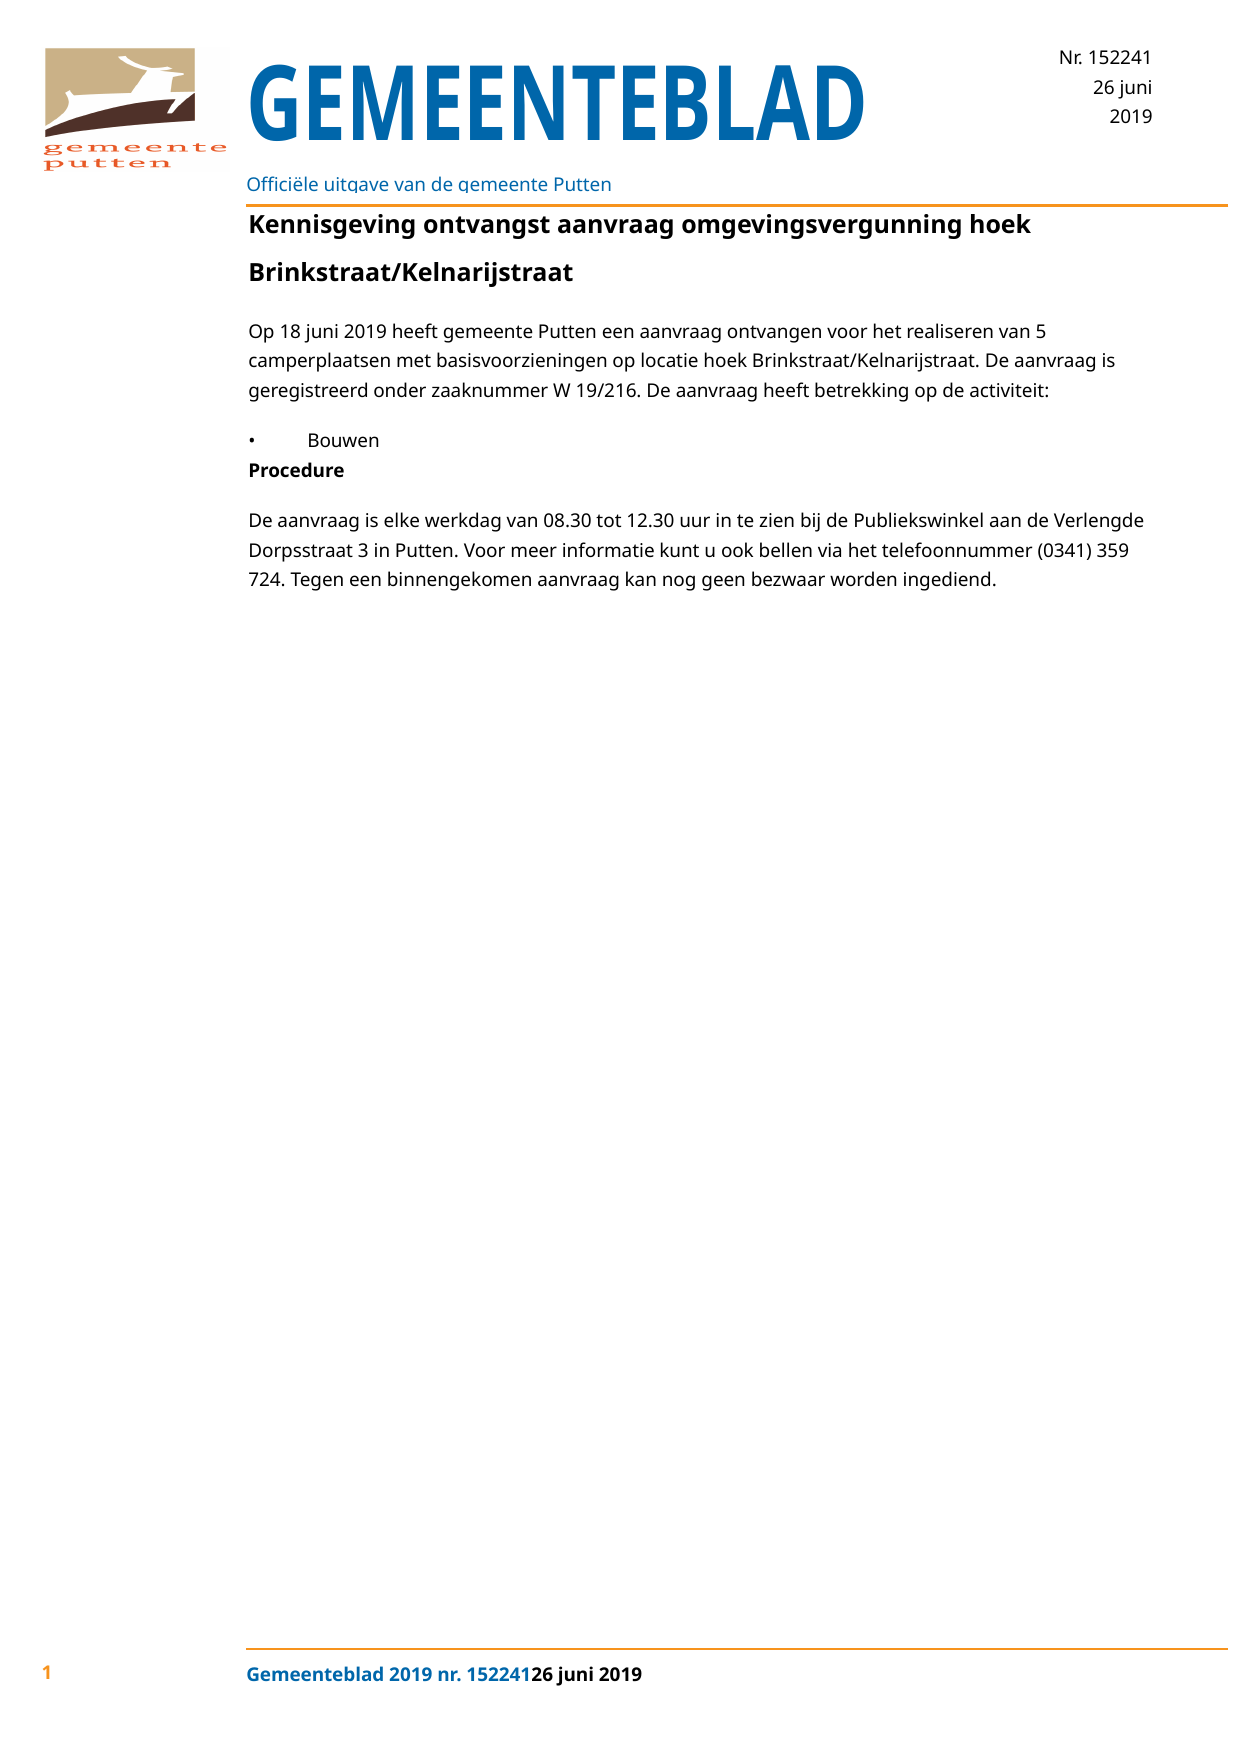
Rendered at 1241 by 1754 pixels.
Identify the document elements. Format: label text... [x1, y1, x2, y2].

text De aanvraag is elke werkdag van 08.30 tot 12.30 uur in te zien bij de Publiekswinkel aan de Verlengde Dorpsstraat 3 in Putten. Voor meer informatie kunt u ook bellen via het telefoonnummer (0341) 359 724. Tegen een binnengekomen aanvraag kan nog geen bezwaar worden ingediend. [248, 507, 1152, 592]
text Procedure [248, 457, 1152, 483]
text Op 18 juni 2019 heeft gemeente Putten een aanvraag ontvangen voor het realiseren van 5 camperplaatsen met basisvoorzieningen op locatie hoek Brinkstraat/Kelnarijstraat. De aanvraag is geregistreerd onder zaaknummer W 19/216. De aanvraag heeft betrekking op de activiteit: [248, 318, 1152, 403]
text Kennisgeving ontvangst aanvraag omgevingsvergunning hoek Brinkstraat/Kelnarijstraat [248, 207, 1152, 288]
list Bouwen [248, 427, 1152, 453]
picture [41, 47, 231, 172]
